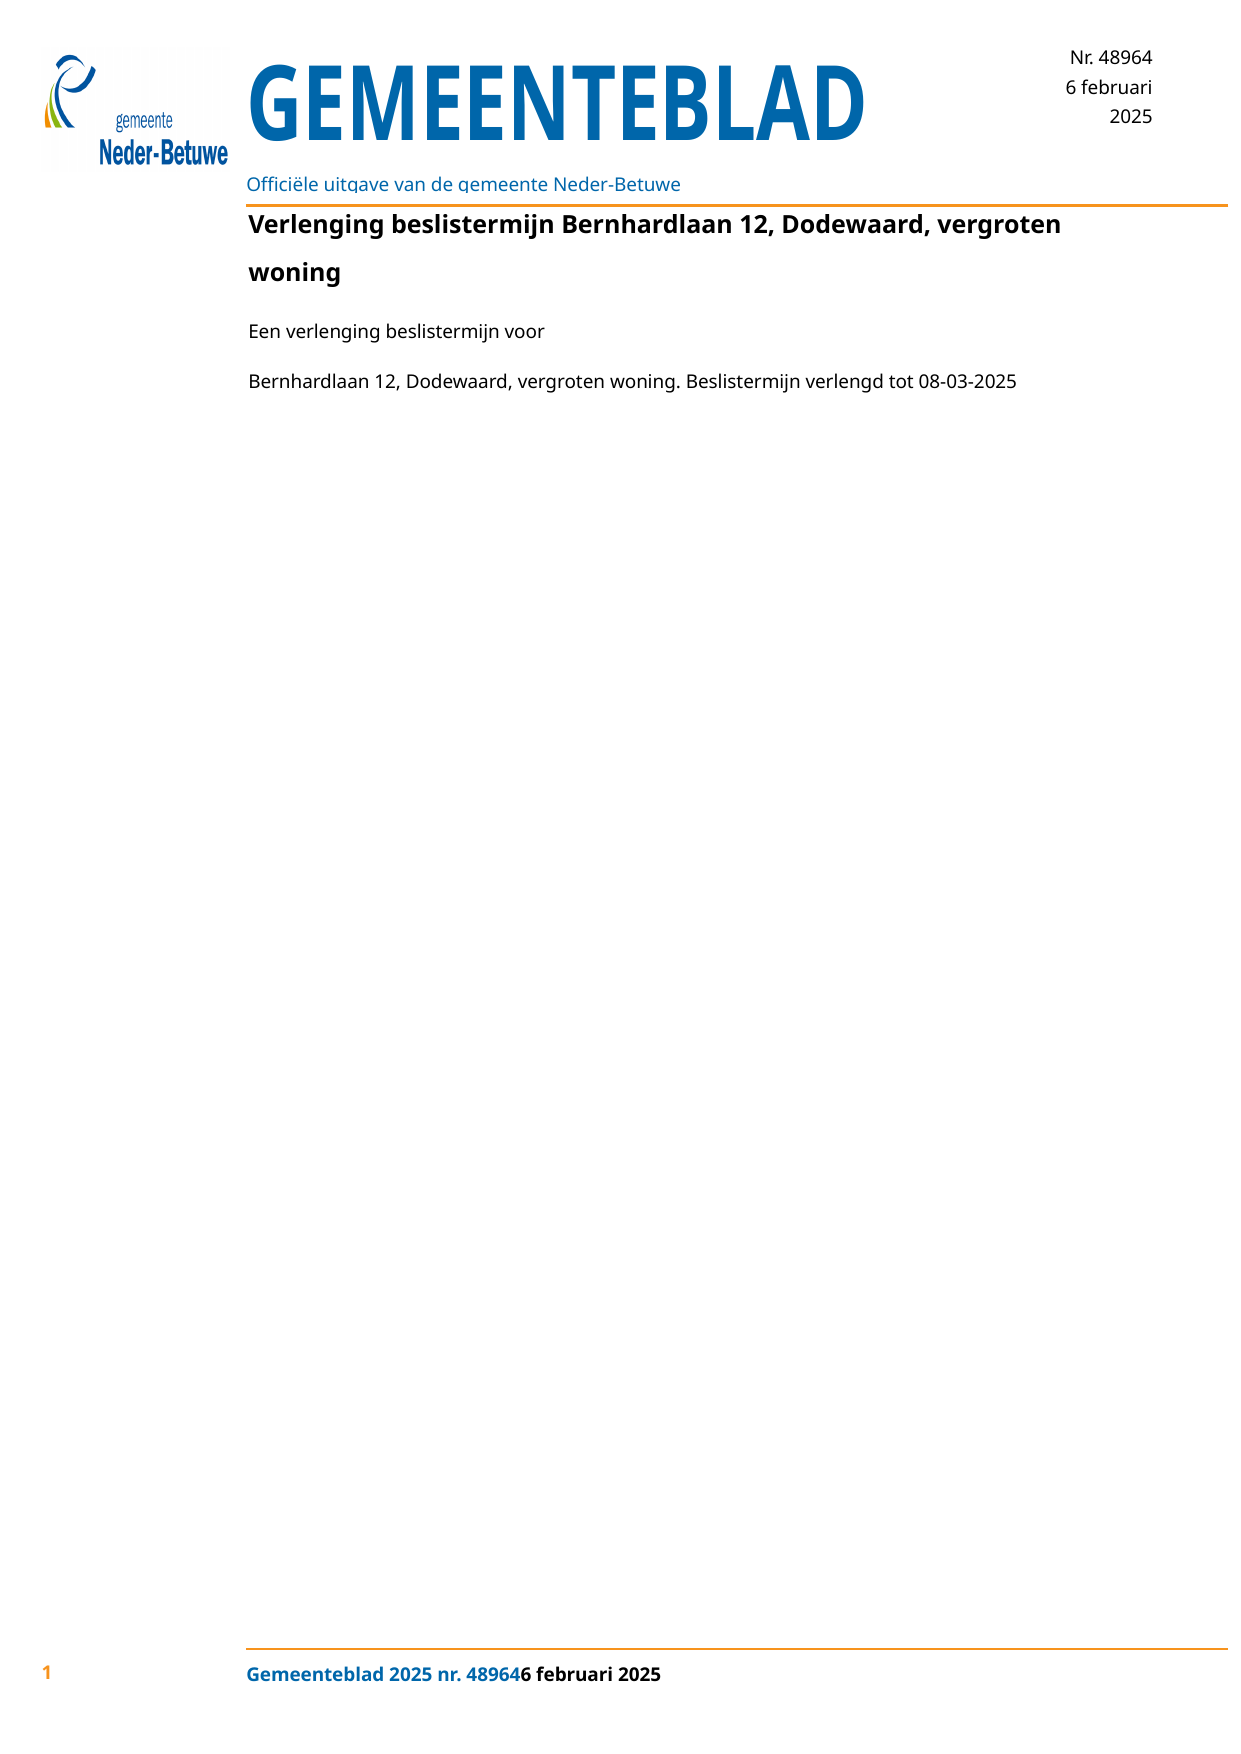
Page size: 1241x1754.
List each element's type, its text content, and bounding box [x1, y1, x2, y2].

picture [41, 47, 231, 172]
text Een verlenging beslistermijn voor [248, 318, 1152, 344]
text Bernhardlaan 12, Dodewaard, vergroten woning. Beslistermijn verlengd tot 08-03-2025 [248, 368, 1152, 394]
text Verlenging beslistermijn Bernhardlaan 12, Dodewaard, vergroten woning [248, 207, 1152, 288]
